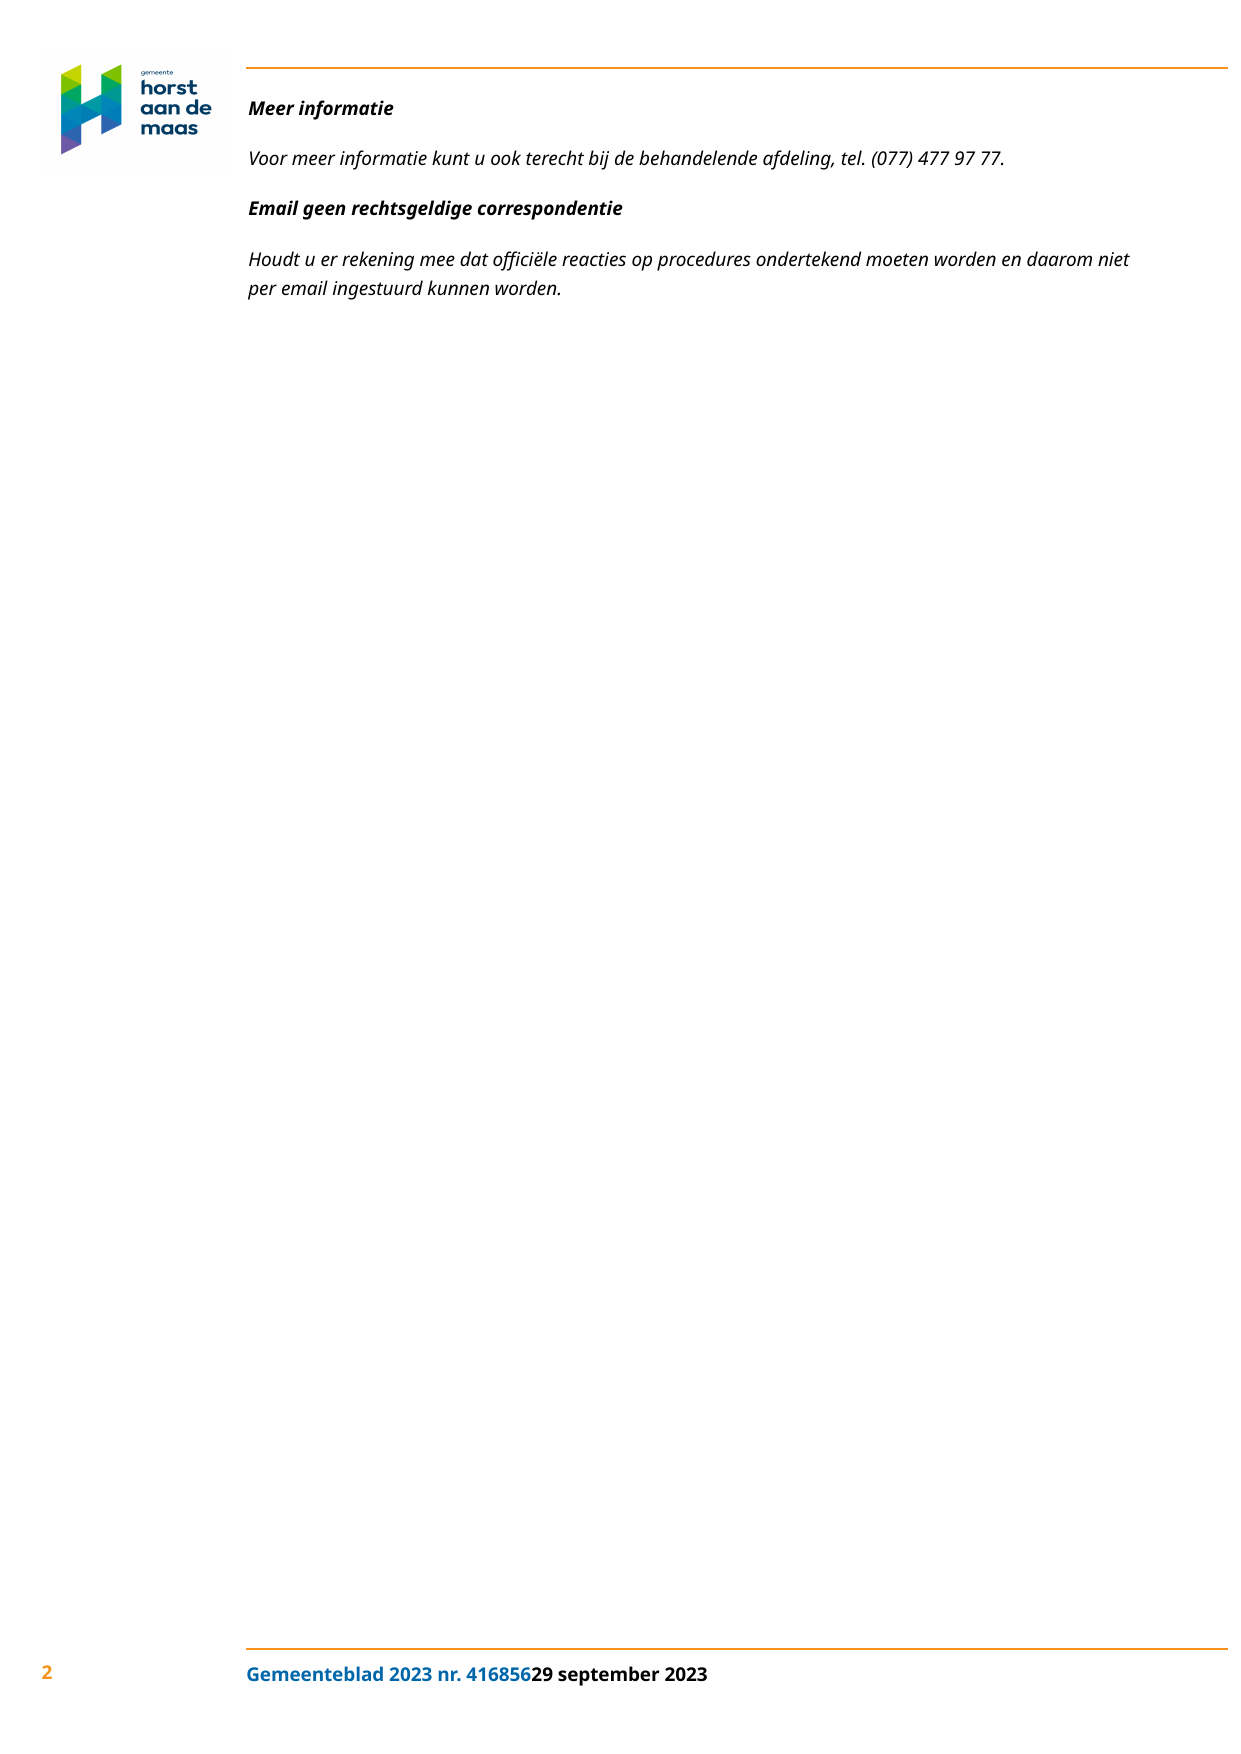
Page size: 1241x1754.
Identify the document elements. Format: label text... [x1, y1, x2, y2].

text Houdt u er rekening mee dat officiële reacties op procedures ondertekend moeten worden en daarom niet per email ingestuurd kunnen worden. [248, 246, 1152, 301]
text Voor meer informatie kunt u ook terecht bij de behandelende afdeling, tel. (077) 477 97 77. [248, 145, 1152, 171]
text Meer informatie [248, 95, 1152, 121]
text Email geen rechtsgeldige correspondentie [248, 196, 1152, 221]
picture [41, 47, 231, 172]
